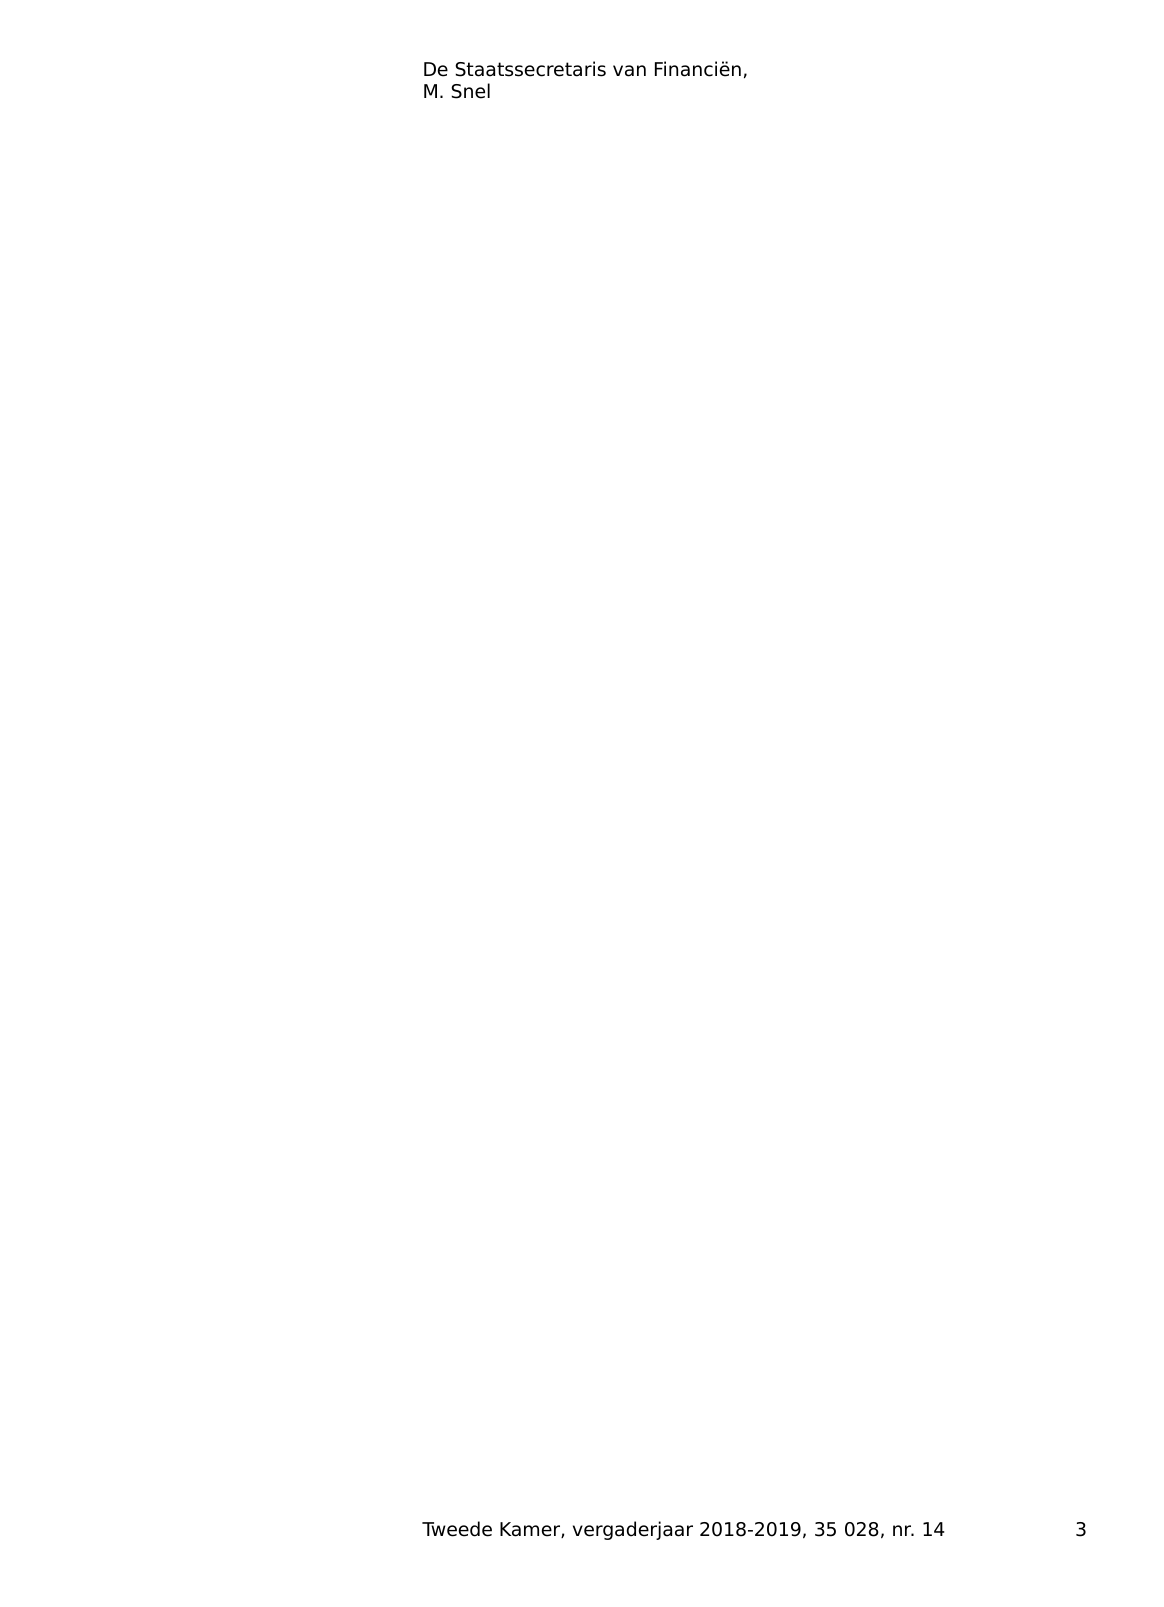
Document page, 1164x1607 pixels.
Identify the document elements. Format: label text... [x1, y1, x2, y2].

text De Staatssecretaris van Financiën, M. Snel [422, 59, 1087, 103]
